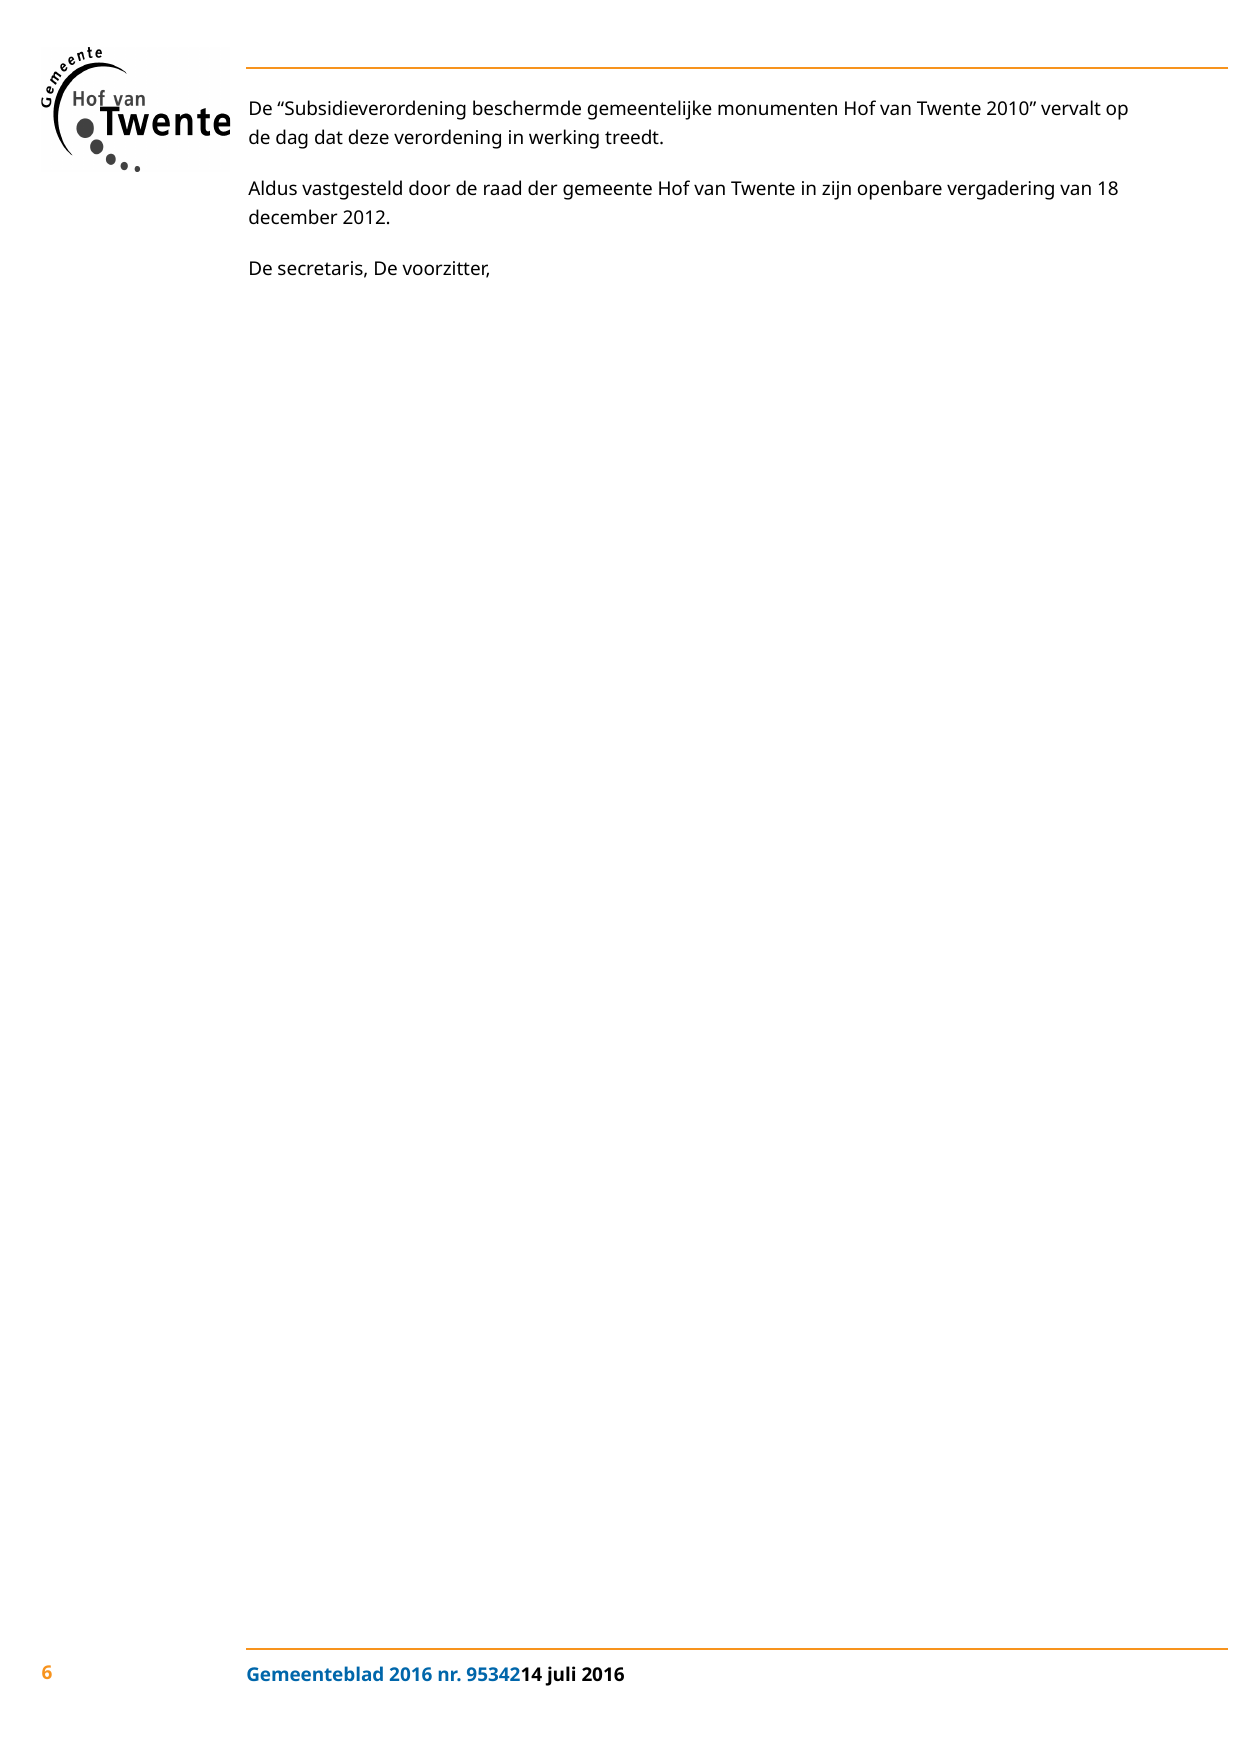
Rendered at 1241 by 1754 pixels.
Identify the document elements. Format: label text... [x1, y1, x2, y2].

text Aldus vastgesteld door de raad der gemeente Hof van Twente in zijn openbare vergadering van 18 december 2012. [248, 175, 1152, 230]
text De “Subsidieverordening beschermde gemeentelijke monumenten Hof van Twente 2010” vervalt op de dag dat deze verordening in werking treedt. [248, 95, 1152, 150]
text De secretaris, De voorzitter, [248, 255, 1152, 281]
picture [41, 47, 231, 172]
